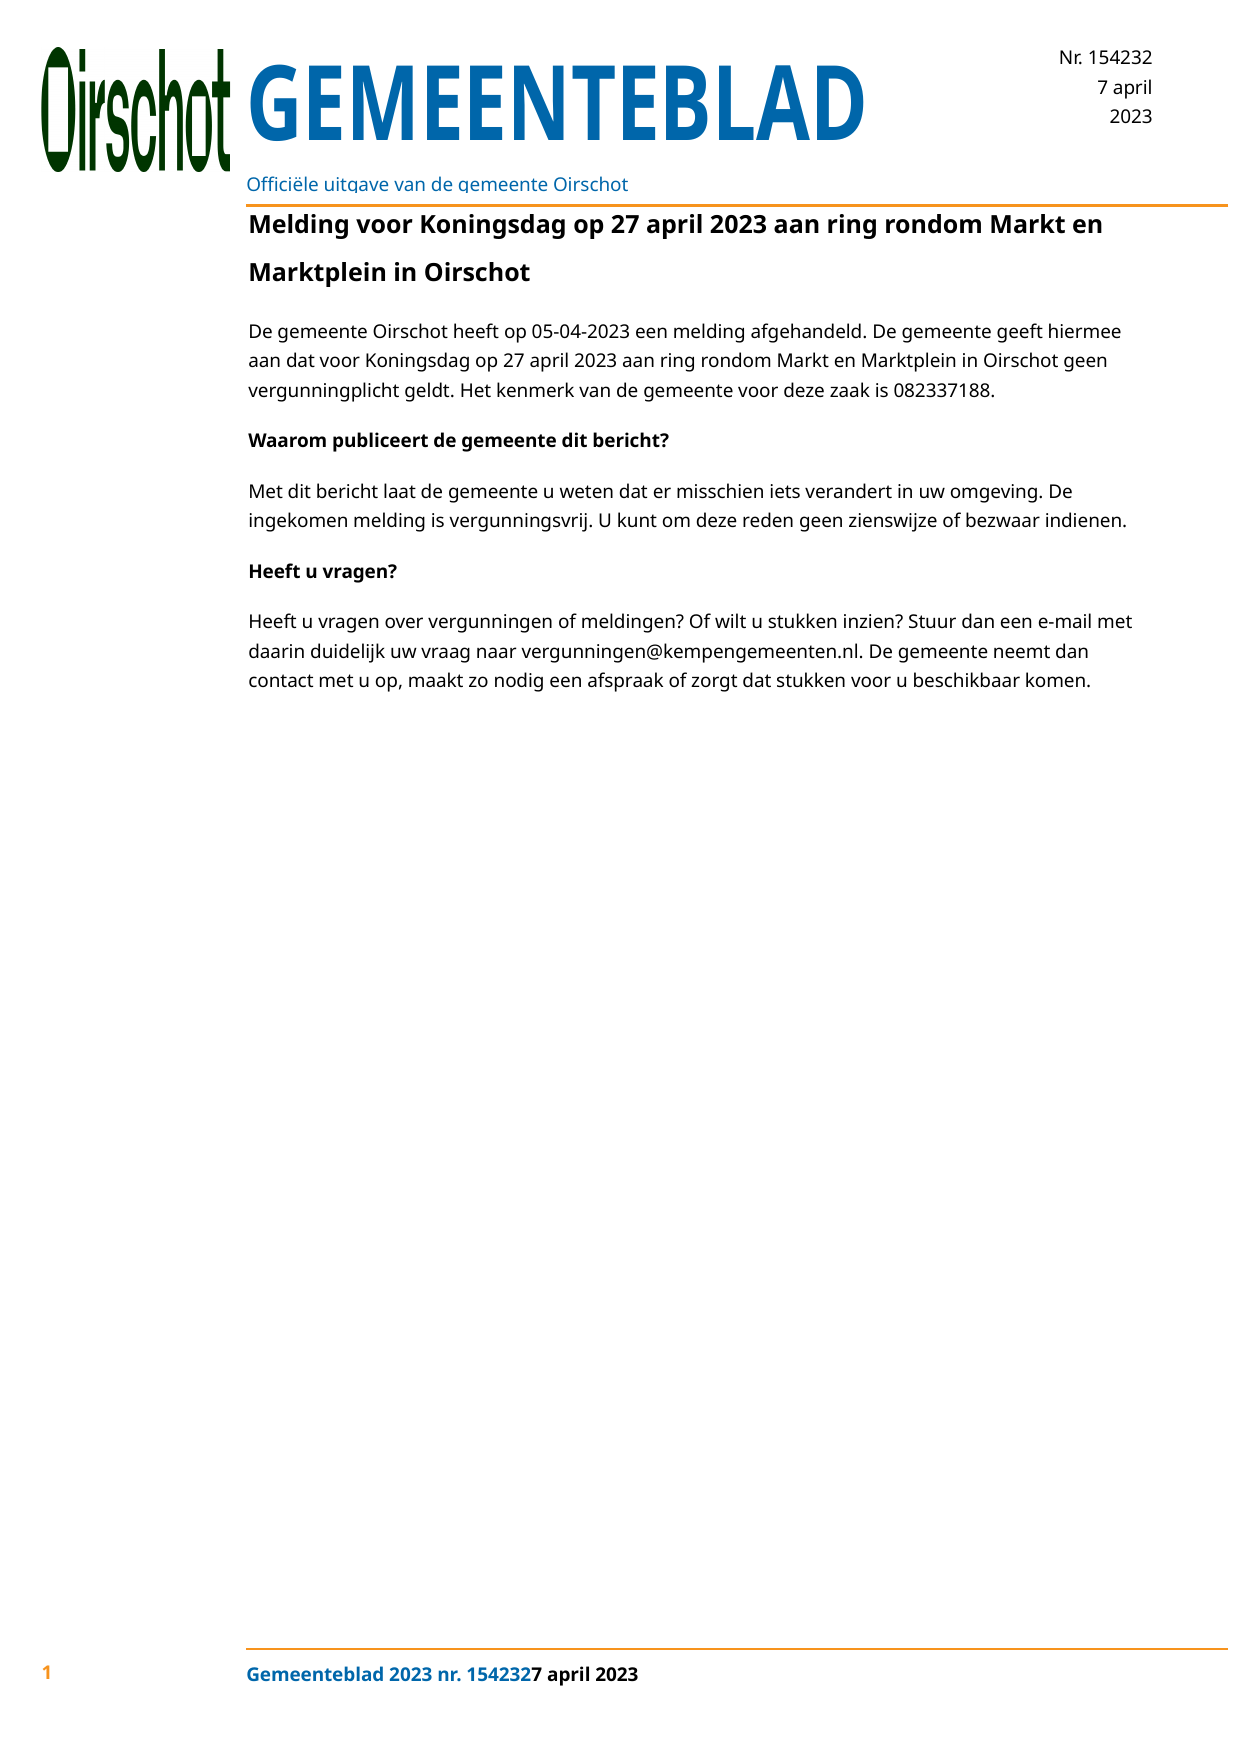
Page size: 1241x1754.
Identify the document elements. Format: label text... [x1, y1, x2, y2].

text Met dit bericht laat de gemeente u weten dat er misschien iets verandert in uw omgeving. De ingekomen melding is vergunningsvrij. U kunt om deze reden geen zienswijze of bezwaar indienen. [248, 478, 1152, 533]
text De gemeente Oirschot heeft op 05-04-2023 een melding afgehandeld. De gemeente geeft hiermee aan dat voor Koningsdag op 27 april 2023 aan ring rondom Markt en Marktplein in Oirschot geen vergunningplicht geldt. Het kenmerk van de gemeente voor deze zaak is 082337188. [248, 318, 1152, 403]
text Melding voor Koningsdag op 27 april 2023 aan ring rondom Markt en Marktplein in Oirschot [248, 207, 1152, 288]
text Heeft u vragen over vergunningen of meldingen? Of wilt u stukken inzien? Stuur dan een e-mail met daarin duidelijk uw vraag naar vergunningen@kempengemeenten.nl. De gemeente neemt dan contact met u op, maakt zo nodig een afspraak of zorgt dat stukken voor u beschikbaar komen. [248, 608, 1152, 693]
picture [41, 47, 231, 172]
text Waarom publiceert de gemeente dit bericht? [248, 427, 1152, 453]
text Heeft u vragen? [248, 558, 1152, 584]
